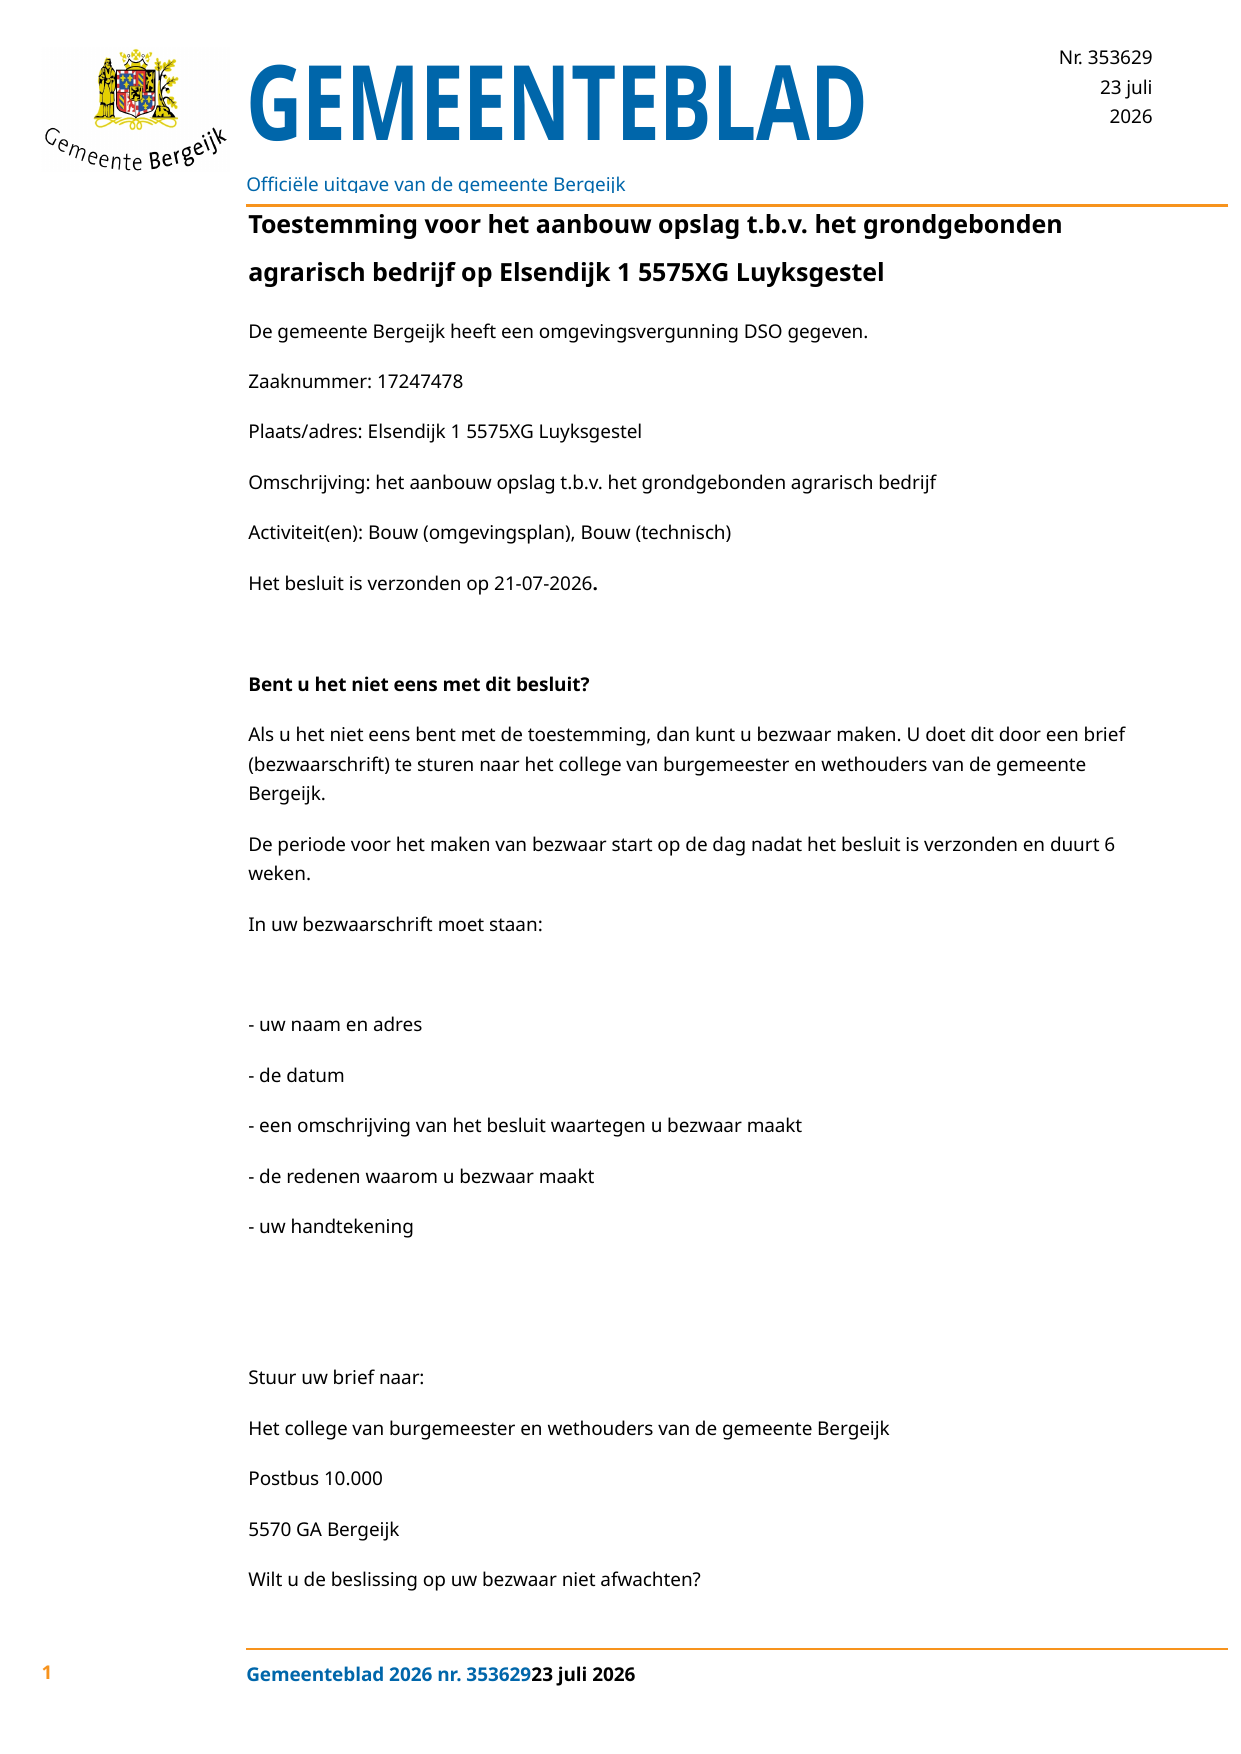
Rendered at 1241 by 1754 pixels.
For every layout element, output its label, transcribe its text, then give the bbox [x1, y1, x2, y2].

text Postbus 10.000 [248, 1465, 1152, 1491]
text Wilt u de beslissing op uw bezwaar niet afwachten? [248, 1566, 1152, 1592]
text - de redenen waarom u bezwaar maakt [248, 1163, 1152, 1189]
text De periode voor het maken van bezwaar start op de dag nadat het besluit is verzonden en duurt 6 weken. [248, 831, 1152, 886]
text Het college van burgemeester en wethouders van de gemeente Bergeijk [248, 1415, 1152, 1441]
text Activiteit(en): Bouw (omgevingsplan), Bouw (technisch) [248, 519, 1152, 545]
text Bent u het niet eens met dit besluit? [248, 671, 1152, 697]
text Omschrijving: het aanbouw opslag t.b.v. het grondgebonden agrarisch bedrijf [248, 469, 1152, 495]
text Zaaknummer: 17247478 [248, 368, 1152, 394]
text - uw naam en adres [248, 1012, 1152, 1037]
text Toestemming voor het aanbouw opslag t.b.v. het grondgebonden agrarisch bedrijf op Elsendijk 1 5575XG Luyksgestel [248, 207, 1152, 288]
text Als u het niet eens bent met de toestemming, dan kunt u bezwaar maken. U doet dit door een brief (bezwaarschrift) te sturen naar het college van burgemeester en wethouders van de gemeente Bergeijk. [248, 721, 1152, 806]
text 5570 GA Bergeijk [248, 1516, 1152, 1542]
text - uw handtekening [248, 1213, 1152, 1239]
text Het besluit is verzonden op 21-07-2026. [248, 570, 1152, 596]
text Plaats/adres: Elsendijk 1 5575XG Luyksgestel [248, 419, 1152, 444]
text De gemeente Bergeijk heeft een omgevingsvergunning DSO gegeven. [248, 318, 1152, 344]
text Stuur uw brief naar: [248, 1364, 1152, 1390]
text - een omschrijving van het besluit waartegen u bezwaar maakt [248, 1112, 1152, 1138]
picture [41, 47, 231, 172]
text In uw bezwaarschrift moet staan: [248, 911, 1152, 937]
text - de datum [248, 1062, 1152, 1088]
